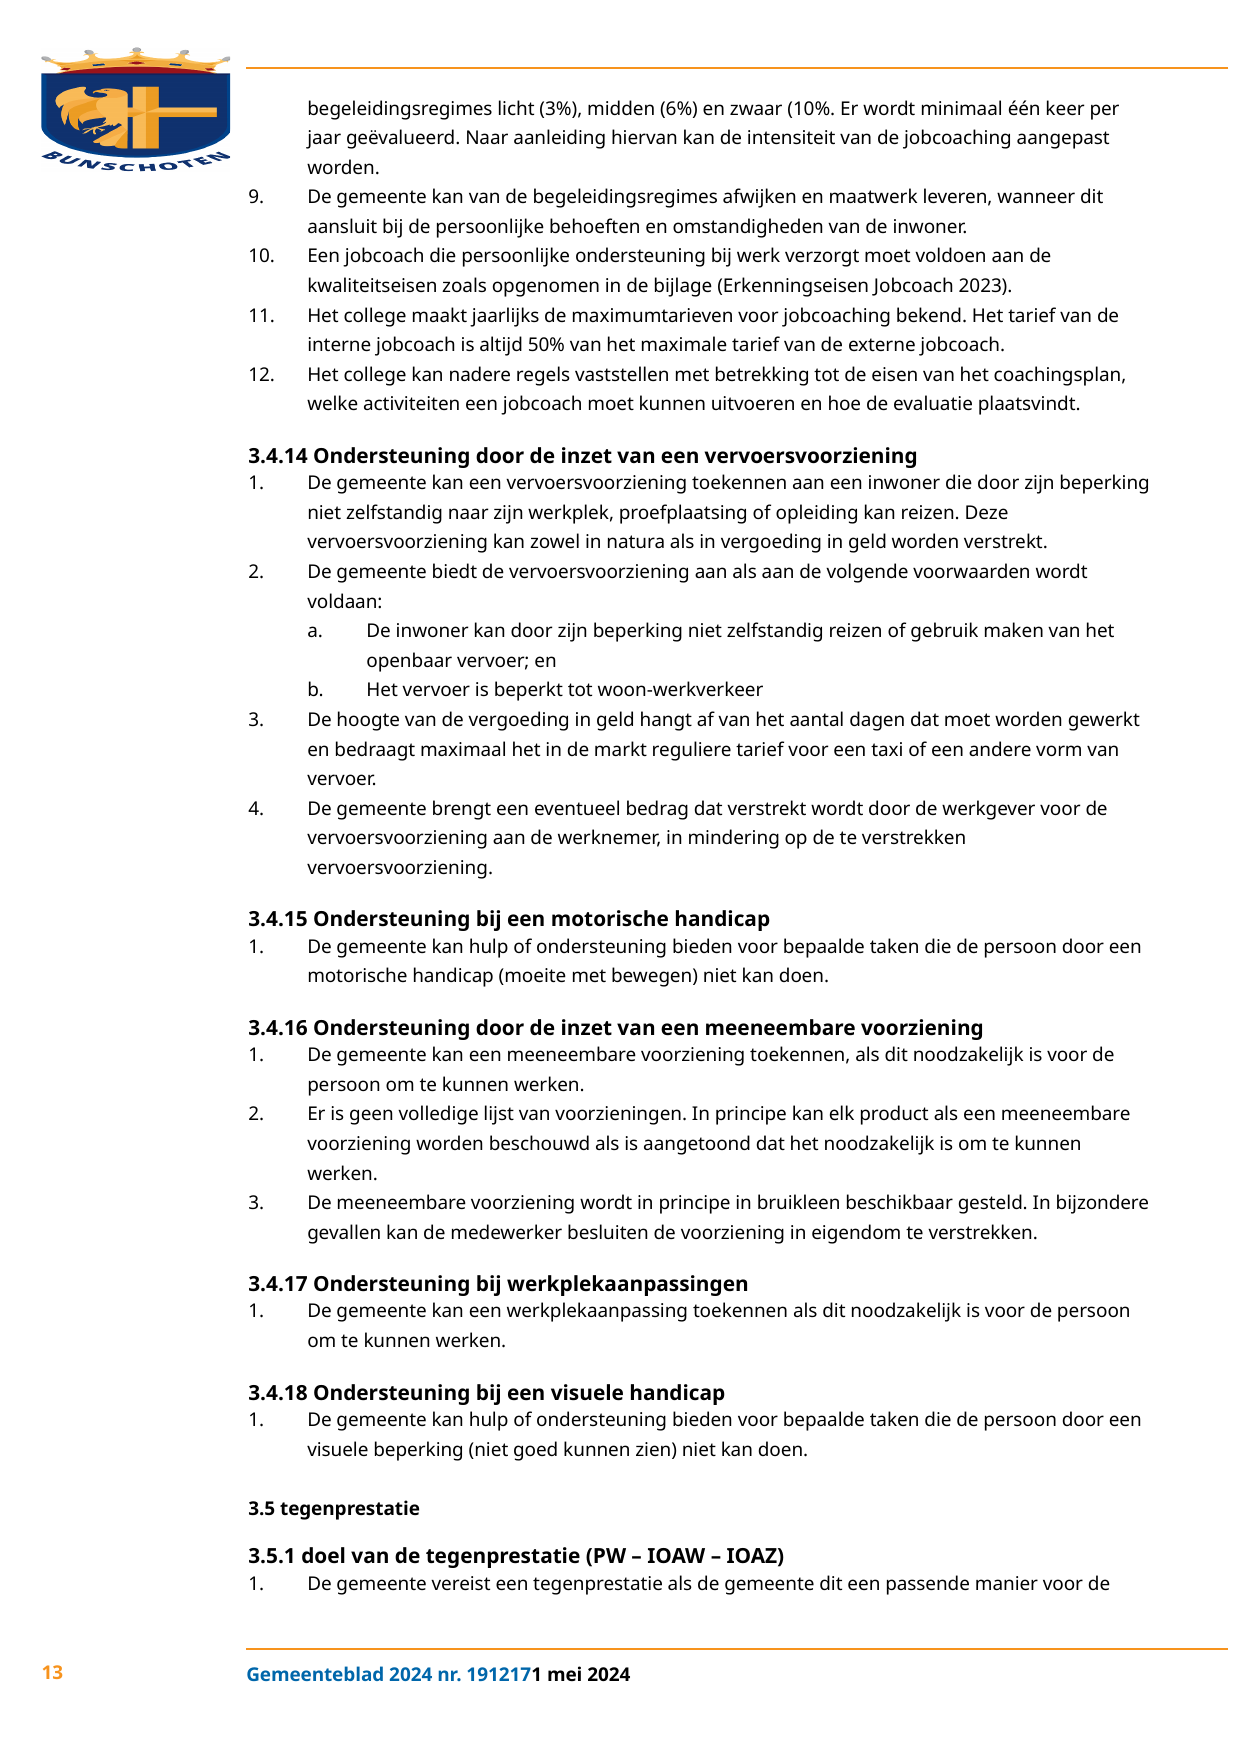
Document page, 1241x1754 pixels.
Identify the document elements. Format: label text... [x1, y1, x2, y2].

list De gemeente kan van de begeleidingsregimes afwijken en maatwerk leveren, wanneer dit aansluit bij de persoonlijke behoeften en omstandigheden van de inwoner. [248, 183, 1152, 239]
list Het vervoer is beperkt tot woon-werkverkeer [307, 677, 1152, 702]
text 3.5 tegenprestatie [248, 1495, 1152, 1521]
list De hoogte van de vergoeding in geld hangt af van het aantal dagen dat moet worden gewerkt en bedraagt maximaal het in de markt reguliere tarief voor een taxi of een andere vorm van vervoer. [248, 706, 1152, 791]
list De gemeente kan een meeneembare voorziening toekennen, als dit noodzakelijk is voor de persoon om te kunnen werken. [248, 1041, 1152, 1097]
text 3.4.16 Ondersteuning door de inzet van een meeneembare voorziening [248, 1013, 1152, 1041]
list De gemeente brengt een eventueel bedrag dat verstrekt wordt door de werkgever voor de vervoersvoorziening aan de werknemer, in mindering op de te verstrekken vervoersvoorziening. [248, 795, 1152, 880]
picture [41, 47, 231, 172]
text 3.4.17 Ondersteuning bij werkplekaanpassingen [248, 1269, 1152, 1298]
list Er is geen volledige lijst van voorzieningen. In principe kan elk product als een meeneembare voorziening worden beschouwd als is aangetoond dat het noodzakelijk is om te kunnen werken. [248, 1101, 1152, 1185]
text 3.4.14 Ondersteuning door de inzet van een vervoersvoorziening [248, 441, 1152, 469]
list begeleidingsregimes licht (3%), midden (6%) en zwaar (10%. Er wordt minimaal één keer per jaar geëvalueerd. Naar aanleiding hiervan kan de intensiteit van de jobcoaching aangepast worden. [248, 95, 1152, 180]
list De inwoner kan door zijn beperking niet zelfstandig reizen of gebruik maken van het openbaar vervoer; en [307, 617, 1152, 673]
list De gemeente kan een werkplekaanpassing toekennen als dit noodzakelijk is voor de persoon om te kunnen werken. [248, 1298, 1152, 1353]
list De gemeente kan hulp of ondersteuning bieden voor bepaalde taken die de persoon door een visuele beperking (niet goed kunnen zien) niet kan doen. [248, 1406, 1152, 1461]
list De gemeente kan hulp of ondersteuning bieden voor bepaalde taken die de persoon door een motorische handicap (moeite met bewegen) niet kan doen. [248, 933, 1152, 988]
text 3.5.1 doel van de tegenprestatie (PW – IOAW – IOAZ) [248, 1541, 1152, 1570]
list De gemeente biedt de vervoersvoorziening aan als aan de volgende voorwaarden wordt voldaan: [248, 558, 1152, 613]
list Een jobcoach die persoonlijke ondersteuning bij werk verzorgt moet voldoen aan de kwaliteitseisen zoals opgenomen in de bijlage (Erkenningseisen Jobcoach 2023). [248, 243, 1152, 298]
list Het college maakt jaarlijks de maximumtarieven voor jobcoaching bekend. Het tarief van de interne jobcoach is altijd 50% van het maximale tarief van de externe jobcoach. [248, 302, 1152, 357]
list De meeneembare voorziening wordt in principe in bruikleen beschikbaar gesteld. In bijzondere gevallen kan de medewerker besluiten de voorziening in eigendom te verstrekken. [248, 1189, 1152, 1244]
list Het college kan nadere regels vaststellen met betrekking tot de eisen van het coachingsplan, welke activiteiten een jobcoach moet kunnen uitvoeren en hoe de evaluatie plaatsvindt. [248, 361, 1152, 416]
list De gemeente kan een vervoersvoorziening toekennen aan een inwoner die door zijn beperking niet zelfstandig naar zijn werkplek, proefplaatsing of opleiding kan reizen. Deze vervoersvoorziening kan zowel in natura als in vergoeding in geld worden verstrekt. [248, 469, 1152, 554]
text 3.4.18 Ondersteuning bij een visuele handicap [248, 1378, 1152, 1406]
list De gemeente vereist een tegenprestatie als de gemeente dit een passende manier voor de [248, 1570, 1152, 1596]
text 3.4.15 Ondersteuning bij een motorische handicap [248, 904, 1152, 933]
